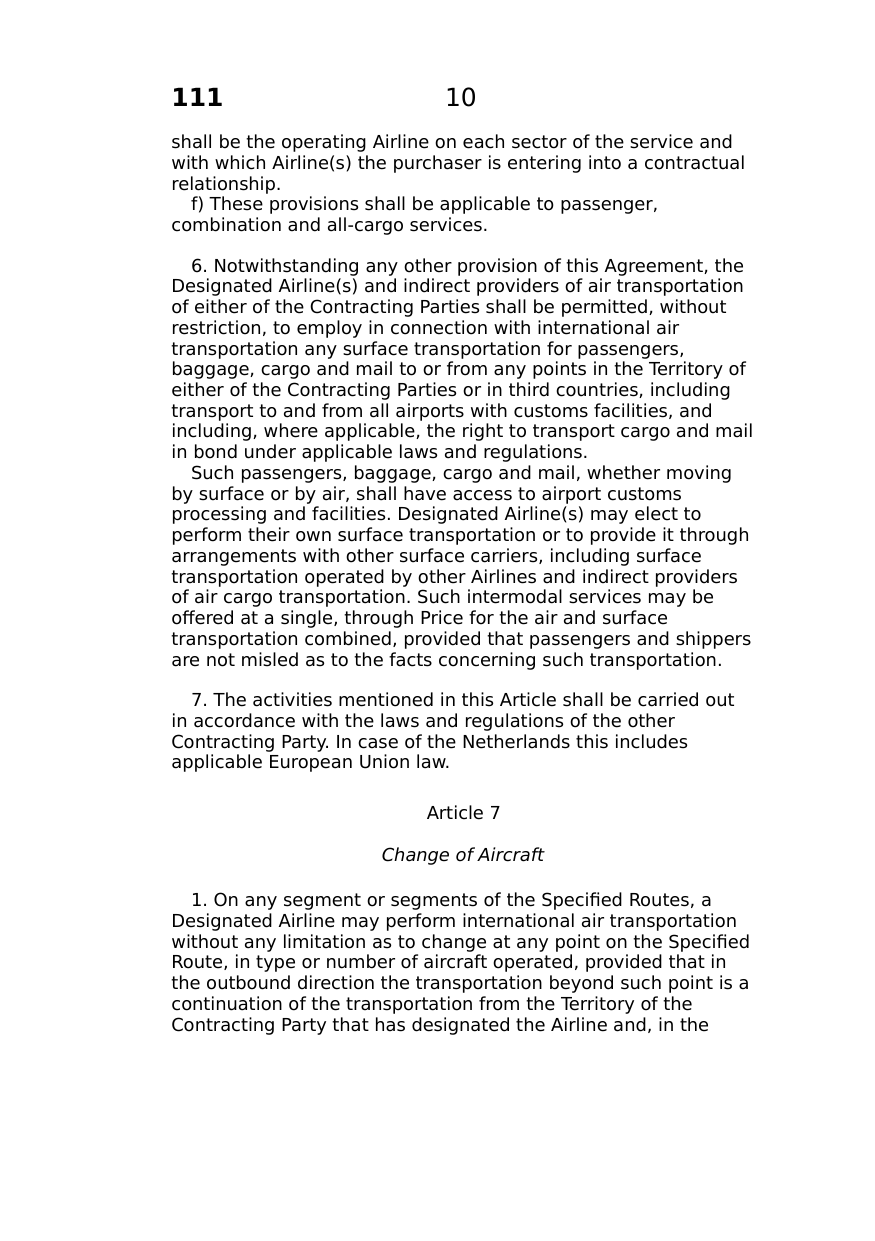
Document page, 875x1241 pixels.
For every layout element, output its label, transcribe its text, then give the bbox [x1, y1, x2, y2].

subtitle Article 7 Change of Aircraft [171, 803, 756, 865]
text f) These provisions shall be applicable to passenger, combination and all-cargo services. [171, 194, 756, 236]
text 1. On any segment or segments of the Specified Routes, a Designated Airline may perform international air transportation without any limitation as to change at any point on the Specified Route, in type or number of aircraft operated, provided that in the outbound direction the transportation beyond such point is a continuation of the transportation from the Territory of the Contracting Party that has designated the Airline and, in the [171, 890, 756, 1035]
text Such passengers, baggage, cargo and mail, whether moving by surface or by air, shall have access to airport customs processing and facilities. Designated Airline(s) may elect to perform their own surface transportation or to provide it through arrangements with other surface carriers, including surface transportation operated by other Airlines and indirect providers of air cargo transportation. Such intermodal services may be offered at a single, through Price for the air and surface transportation combined, provided that passengers and shippers are not misled as to the facts concerning such transportation. [171, 463, 756, 670]
text 7. The activities mentioned in this Article shall be carried out in accordance with the laws and regulations of the other Contracting Party. In case of the Netherlands this includes applicable European Union law. [171, 690, 756, 773]
text shall be the operating Airline on each sector of the service and with which Airline(s) the purchaser is entering into a contractual relationship. [171, 132, 756, 194]
text 6. Notwithstanding any other provision of this Agreement, the Designated Airline(s) and indirect providers of air transportation of either of the Contracting Parties shall be permitted, without restriction, to employ in connection with international air transportation any surface transportation for passengers, baggage, cargo and mail to or from any points in the Territory of either of the Contracting Parties or in third countries, including transport to and from all airports with customs facilities, and including, where applicable, the right to transport cargo and mail in bond under applicable laws and regulations. [171, 256, 756, 463]
